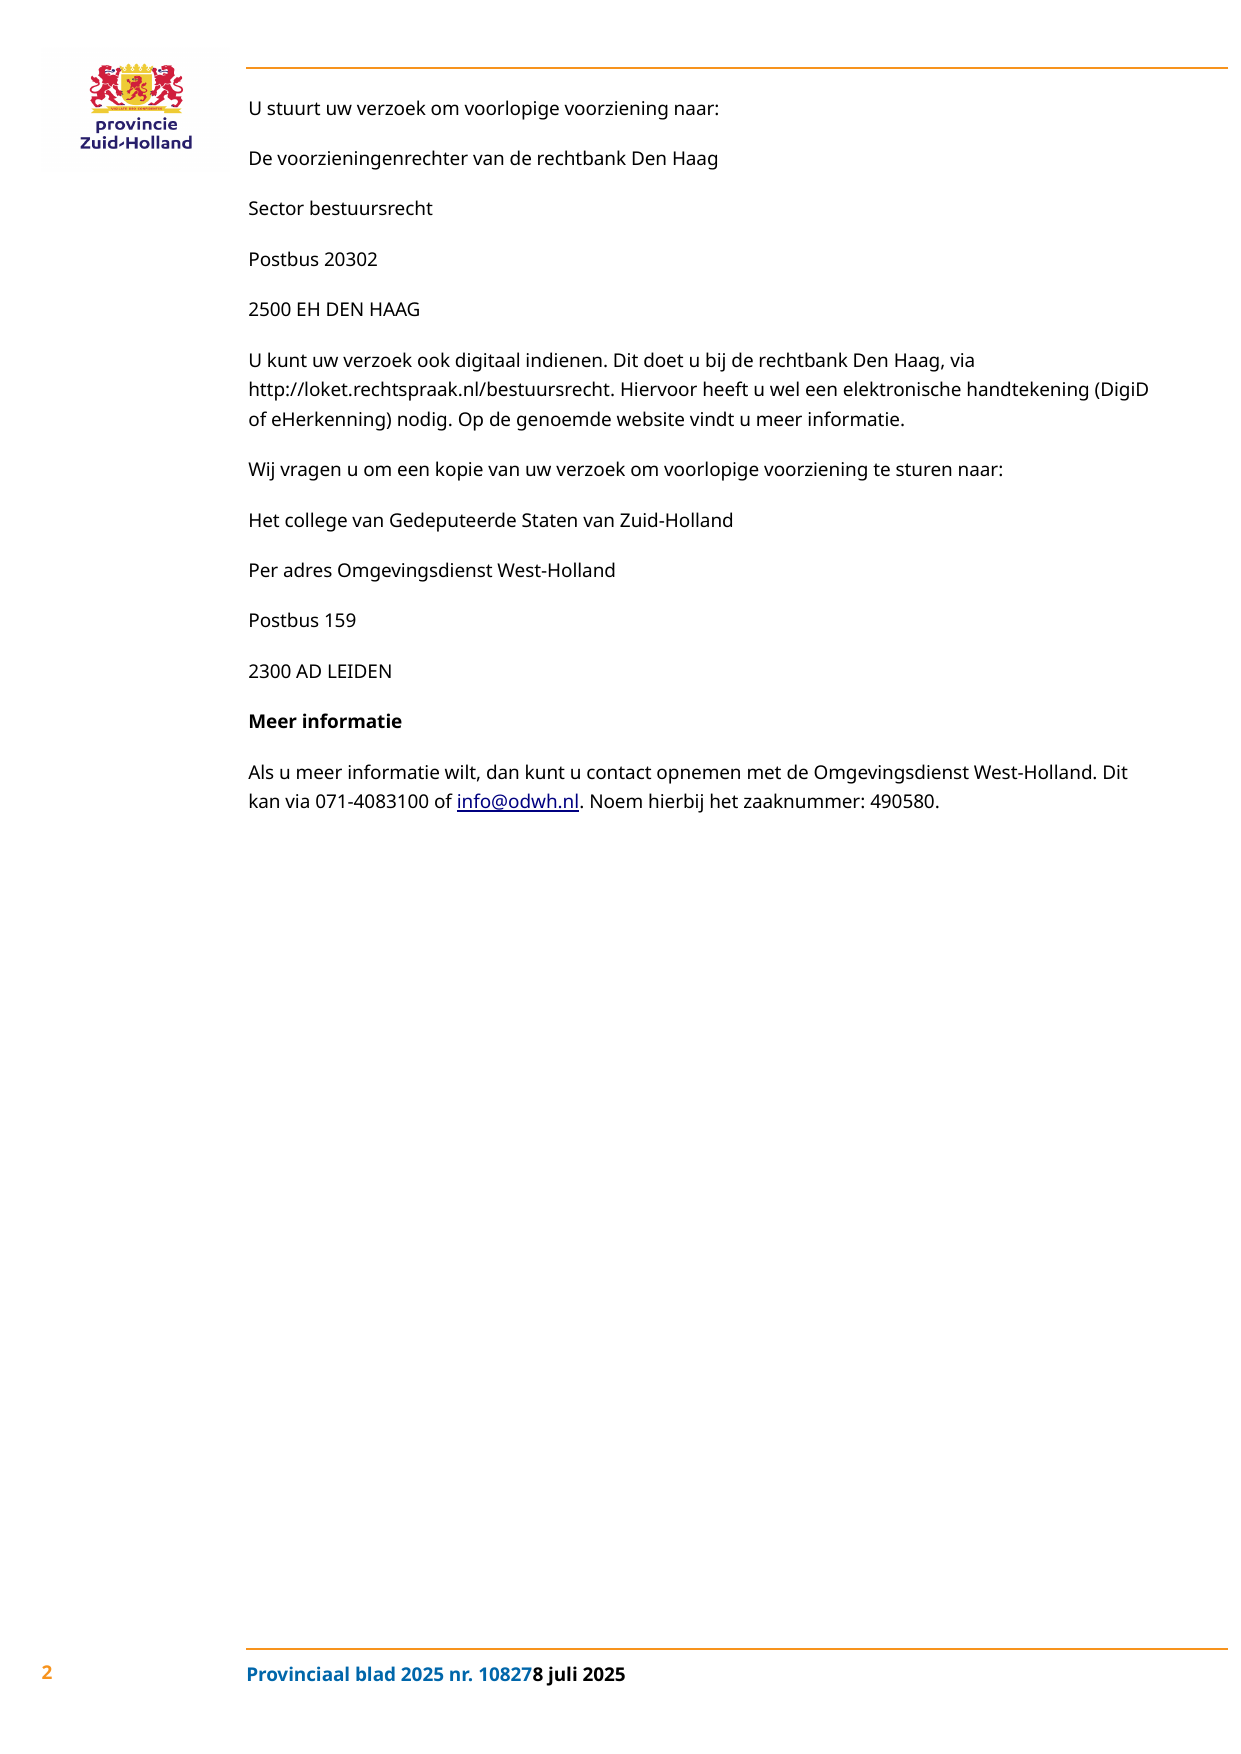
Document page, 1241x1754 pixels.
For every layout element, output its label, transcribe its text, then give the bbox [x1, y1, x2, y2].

text Postbus 20302 [248, 246, 1152, 272]
text Het college van Gedeputeerde Staten van Zuid-Holland [248, 507, 1152, 533]
text Postbus 159 [248, 608, 1152, 633]
text Sector bestuursrecht [248, 196, 1152, 221]
text Wij vragen u om een kopie van uw verzoek om voorlopige voorziening te sturen naar: [248, 456, 1152, 482]
text Als u meer informatie wilt, dan kunt u contact opnemen met de Omgevingsdienst West-Holland. Dit kan via 071-4083100 of info@odwh.nl. Noem hierbij het zaaknummer: 490580. [248, 759, 1152, 814]
text 2500 EH DEN HAAG [248, 296, 1152, 322]
text De voorzieningenrechter van de rechtbank Den Haag [248, 145, 1152, 171]
picture [41, 47, 231, 172]
text U stuurt uw verzoek om voorlopige voorziening naar: [248, 95, 1152, 121]
text 2300 AD LEIDEN [248, 658, 1152, 684]
text Per adres Omgevingsdienst West-Holland [248, 557, 1152, 583]
text U kunt uw verzoek ook digitaal indienen. Dit doet u bij de rechtbank Den Haag, via http://loket.rechtspraak.nl/bestuursrecht. Hiervoor heeft u wel een elektronische handtekening (DigiD of eHerkenning) nodig. Op de genoemde website vindt u meer informatie. [248, 347, 1152, 432]
text Meer informatie [248, 708, 1152, 734]
